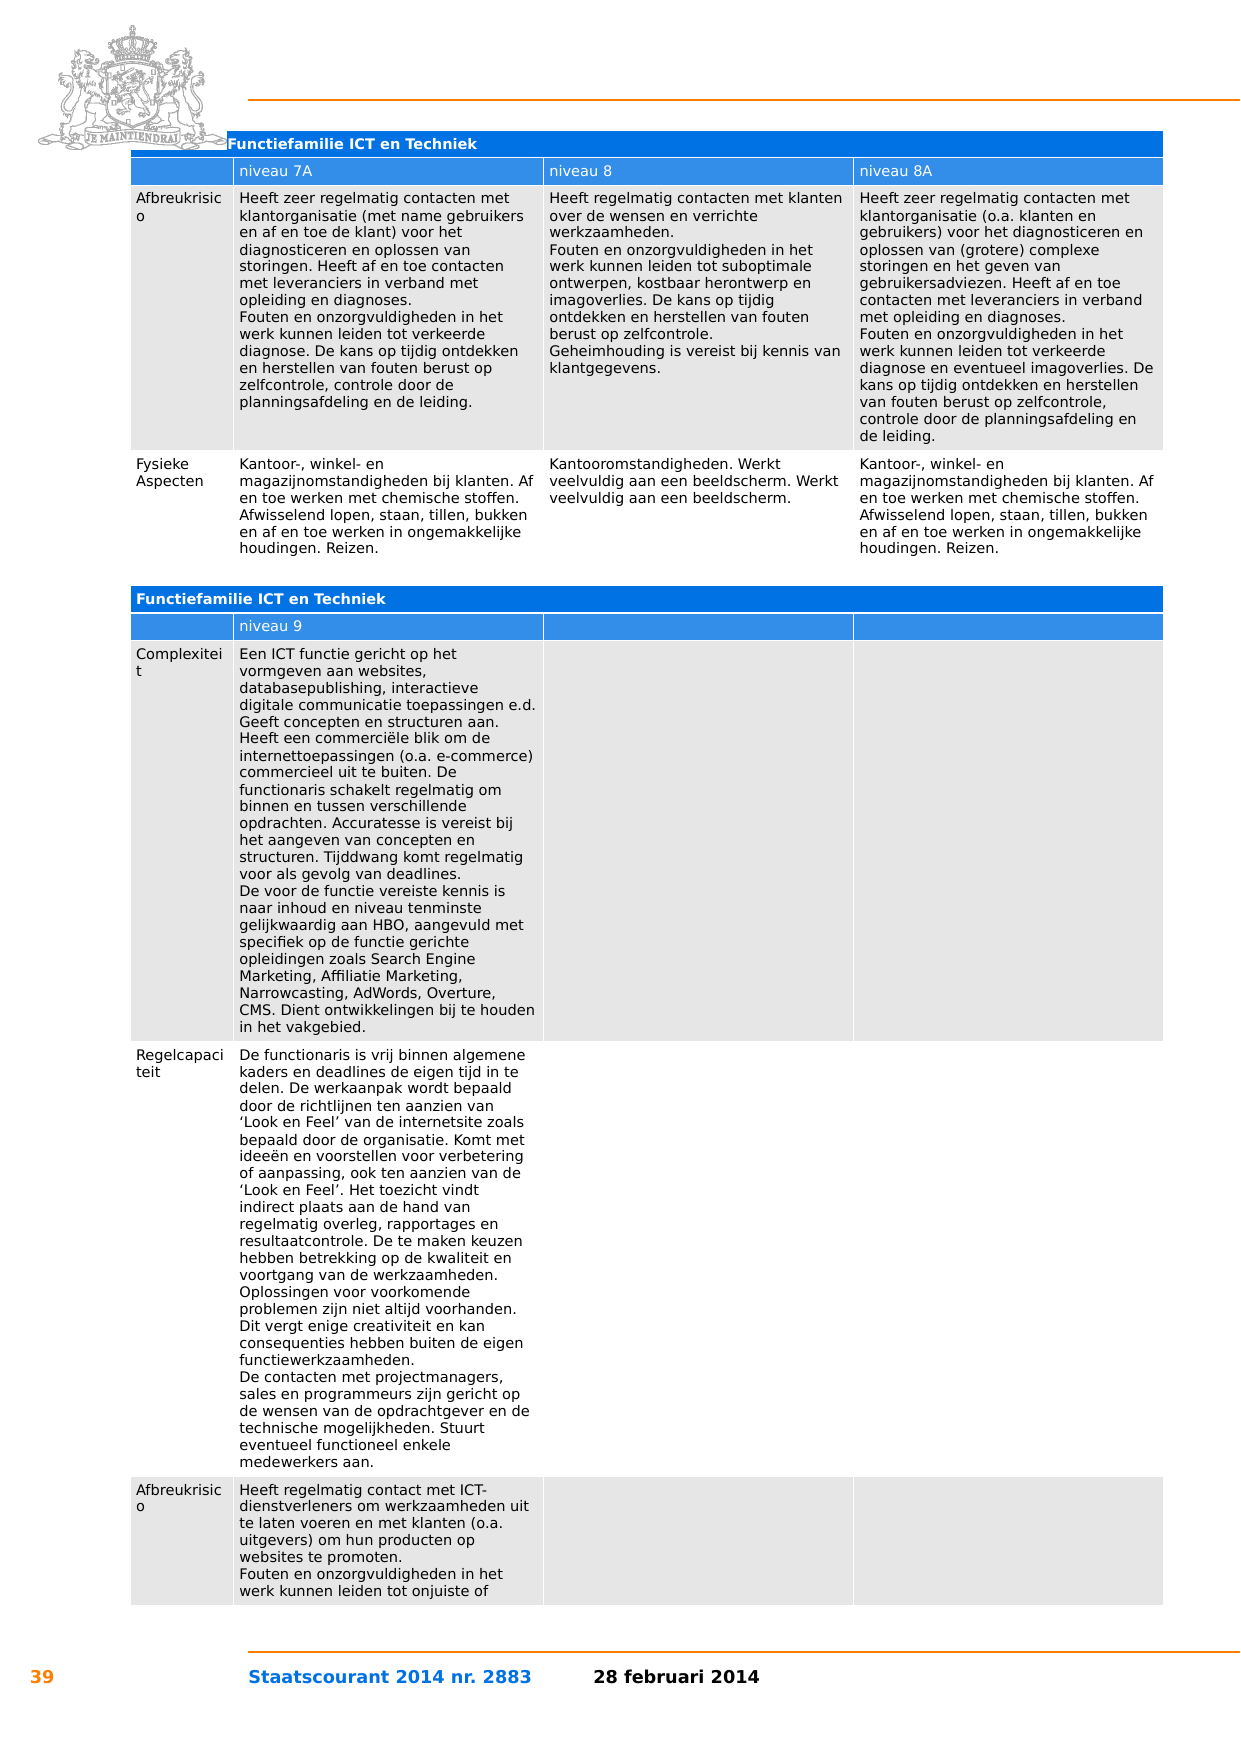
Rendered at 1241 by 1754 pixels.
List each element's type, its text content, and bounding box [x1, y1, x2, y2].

table_cell Kantoor-, winkel- en magazijnomstandigheden bij klanten. Af en toe werken met chemische stoffen. Afwisselend lopen, staan, tillen, bukken en af en toe werken in ongemakkelijke houdingen. Reizen. [234, 451, 543, 562]
table_cell niveau 9 [234, 614, 543, 640]
table_cell De functionaris is vrij binnen algemene kaders en deadlines de eigen tijd in te delen. De werkaanpak wordt bepaald door de richtlijnen ten aanzien van ‘Look en Feel’ van de internetsite zoals bepaald door de organisatie. Komt met ideeën en voorstellen voor verbetering of aanpassing, ook ten aanzien van de ‘Look en Feel’. Het toezicht vindt indirect plaats aan de hand van regelmatig overleg, rapportages en resultaatcontrole. De te maken keuzen hebben betrekking op de kwaliteit en voortgang van de werkzaamheden. Oplossingen voor voorkomende problemen zijn niet altijd voorhanden. Dit vergt enige creativiteit en kan consequenties hebben buiten de eigen functiewerkzaamheden. De contacten met projectmanagers, sales en programmeurs zijn gericht op de wensen van de opdrachtgever en de technische mogelijkheden. Stuurt eventueel functioneel enkele medewerkers aan. [234, 1042, 543, 1476]
table_cell [544, 1042, 853, 1476]
table_cell [131, 158, 233, 185]
table_cell Kantooromstandigheden. Werkt veelvuldig aan een beeldscherm. Werkt veelvuldig aan een beeldscherm. [544, 451, 853, 562]
table_cell [854, 641, 1163, 1041]
table_cell Kantoor-, winkel- en magazijnomstandigheden bij klanten. Af en toe werken met chemische stoffen. Afwisselend lopen, staan, tillen, bukken en af en toe werken in ongemakkelijke houdingen. Reizen. [854, 451, 1163, 562]
table_cell niveau 7A [234, 158, 543, 185]
table_cell Heeft zeer regelmatig contacten met klantorganisatie (o.a. klanten en gebruikers) voor het diagnosticeren en oplossen van (grotere) complexe storingen en het geven van gebruikersadviezen. Heeft af en toe contacten met leveranciers in verband met opleiding en diagnoses. Fouten en onzorgvuldigheden in het werk kunnen leiden tot verkeerde diagnose en eventueel imagoverlies. De kans op tijdig ontdekken en herstellen van fouten berust op zelfcontrole, controle door de planningsafdeling en de leiding. [854, 186, 1163, 450]
table_cell [544, 1477, 853, 1605]
table_cell Afbreukrisico [131, 1477, 233, 1605]
table_cell Heeft regelmatig contacten met klanten over de wensen en verrichte werkzaamheden. Fouten en onzorgvuldigheden in het werk kunnen leiden tot suboptimale ontwerpen, kostbaar herontwerp en imagoverlies. De kans op tijdig ontdekken en herstellen van fouten berust op zelfcontrole. Geheimhouding is vereist bij kennis van klantgegevens. [544, 186, 853, 450]
picture [38, 25, 227, 150]
table_header Functiefamilie ICT en Techniek [131, 586, 1163, 612]
table_cell Complexiteit [131, 641, 233, 1041]
table_cell Regelcapaciteit [131, 1042, 233, 1476]
table_cell Afbreukrisico [131, 186, 233, 450]
table_cell [854, 1042, 1163, 1476]
table_cell Heeft zeer regelmatig contacten met klantorganisatie (met name gebruikers en af en toe de klant) voor het diagnosticeren en oplossen van storingen. Heeft af en toe contacten met leveranciers in verband met opleiding en diagnoses. Fouten en onzorgvuldigheden in het werk kunnen leiden tot verkeerde diagnose. De kans op tijdig ontdekken en herstellen van fouten berust op zelfcontrole, controle door de planningsafdeling en de leiding. [234, 186, 543, 450]
table_header Functiefamilie ICT en Techniek [131, 131, 1163, 157]
table_cell [854, 1477, 1163, 1605]
table_cell Fysieke Aspecten [131, 451, 233, 562]
table_cell niveau 8A [854, 158, 1163, 185]
table_cell Een ICT functie gericht op het vormgeven aan websites, databasepublishing, interactieve digitale communicatie toepassingen e.d. Geeft concepten en structuren aan. Heeft een commerciële blik om de internettoepassingen (o.a. e-commerce) commercieel uit te buiten. De functionaris schakelt regelmatig om binnen en tussen verschillende opdrachten. Accuratesse is vereist bij het aangeven van concepten en structuren. Tijddwang komt regelmatig voor als gevolg van deadlines. De voor de functie vereiste kennis is naar inhoud en niveau tenminste gelijkwaardig aan HBO, aangevuld met specifiek op de functie gerichte opleidingen zoals Search Engine Marketing, Affiliatie Marketing, Narrowcasting, AdWords, Overture, CMS. Dient ontwikkelingen bij te houden in het vakgebied. [234, 641, 543, 1041]
table_cell [544, 641, 853, 1041]
table_cell Heeft regelmatig contact met ICT-dienstverleners om werkzaamheden uit te laten voeren en met klanten (o.a. uitgevers) om hun producten op websites te promoten. Fouten en onzorgvuldigheden in het werk kunnen leiden tot onjuiste of [234, 1477, 543, 1605]
table_cell [131, 614, 233, 640]
table_cell [544, 614, 853, 640]
table_cell [854, 614, 1163, 640]
table_cell niveau 8 [544, 158, 853, 185]
